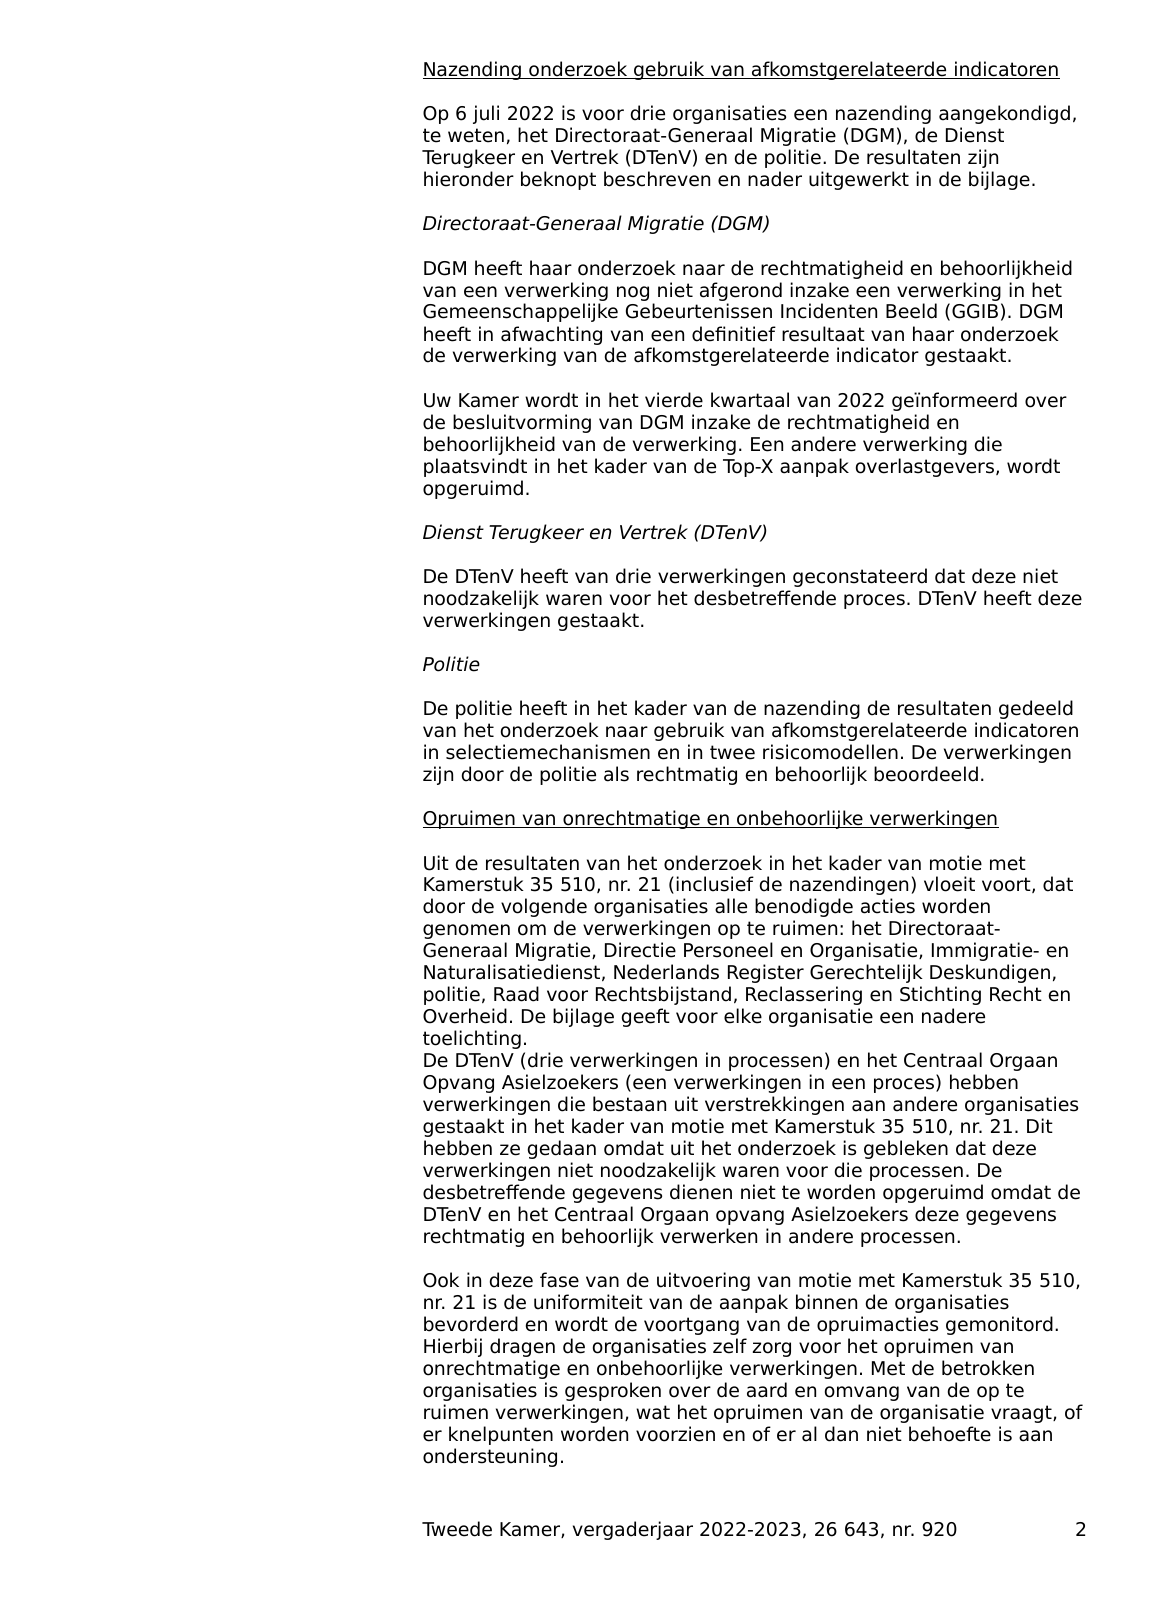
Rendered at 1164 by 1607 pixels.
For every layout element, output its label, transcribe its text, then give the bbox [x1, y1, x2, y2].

text Uw Kamer wordt in het vierde kwartaal van 2022 geïnformeerd over de besluitvorming van DGM inzake de rechtmatigheid en behoorlijkheid van de verwerking. Een andere verwerking die plaatsvindt in het kader van de Top-X aanpak overlastgevers, wordt opgeruimd. [422, 389, 1087, 499]
text Op 6 juli 2022 is voor drie organisaties een nazending aangekondigd, te weten, het Directoraat-Generaal Migratie (DGM), de Dienst Terugkeer en Vertrek (DTenV) en de politie. De resultaten zijn hieronder beknopt beschreven en nader uitgewerkt in de bijlage. [422, 103, 1087, 191]
subtitle Nazending onderzoek gebruik van afkomstgerelateerde indicatoren [422, 59, 1087, 81]
text De DTenV (drie verwerkingen in processen) en het Centraal Orgaan Opvang Asielzoekers (een verwerkingen in een proces) hebben verwerkingen die bestaan uit verstrekkingen aan andere organisaties gestaakt in het kader van motie met Kamerstuk 35 510, nr. 21. Dit hebben ze gedaan omdat uit het onderzoek is gebleken dat deze verwerkingen niet noodzakelijk waren voor die processen. De desbetreffende gegevens dienen niet te worden opgeruimd omdat de DTenV en het Centraal Orgaan opvang Asielzoekers deze gegevens rechtmatig en behoorlijk verwerken in andere processen. [422, 1050, 1087, 1248]
subtitle Directoraat-Generaal Migratie (DGM) [422, 213, 1087, 235]
text Uit de resultaten van het onderzoek in het kader van motie met Kamerstuk 35 510, nr. 21 (inclusief de nazendingen) vloeit voort, dat door de volgende organisaties alle benodigde acties worden genomen om de verwerkingen op te ruimen: het Directoraat-Generaal Migratie, Directie Personeel en Organisatie, Immigratie- en Naturalisatiedienst, Nederlands Register Gerechtelijk Deskundigen, politie, Raad voor Rechtsbijstand, Reclassering en Stichting Recht en Overheid. De bijlage geeft voor elke organisatie een nadere toelichting. [422, 852, 1087, 1050]
text Ook in deze fase van de uitvoering van motie met Kamerstuk 35 510, nr. 21 is de uniformiteit van de aanpak binnen de organisaties bevorderd en wordt de voortgang van de opruimacties gemonitord. Hierbij dragen de organisaties zelf zorg voor het opruimen van onrechtmatige en onbehoorlijke verwerkingen. Met de betrokken organisaties is gesproken over de aard en omvang van de op te ruimen verwerkingen, wat het opruimen van de organisatie vraagt, of er knelpunten worden voorzien en of er al dan niet behoefte is aan ondersteuning. [422, 1270, 1087, 1468]
subtitle Opruimen van onrechtmatige en onbehoorlijke verwerkingen [422, 808, 1087, 830]
text De DTenV heeft van drie verwerkingen geconstateerd dat deze niet noodzakelijk waren voor het desbetreffende proces. DTenV heeft deze verwerkingen gestaakt. [422, 566, 1087, 632]
subtitle Dienst Terugkeer en Vertrek (DTenV) [422, 522, 1087, 544]
subtitle Politie [422, 654, 1087, 676]
text DGM heeft haar onderzoek naar de rechtmatigheid en behoorlijkheid van een verwerking nog niet afgerond inzake een verwerking in het Gemeenschappelijke Gebeurtenissen Incidenten Beeld (GGIB). DGM heeft in afwachting van een definitief resultaat van haar onderzoek de verwerking van de afkomstgerelateerde indicator gestaakt. [422, 257, 1087, 367]
text De politie heeft in het kader van de nazending de resultaten gedeeld van het onderzoek naar gebruik van afkomstgerelateerde indicatoren in selectiemechanismen en in twee risicomodellen. De verwerkingen zijn door de politie als rechtmatig en behoorlijk beoordeeld. [422, 698, 1087, 786]
